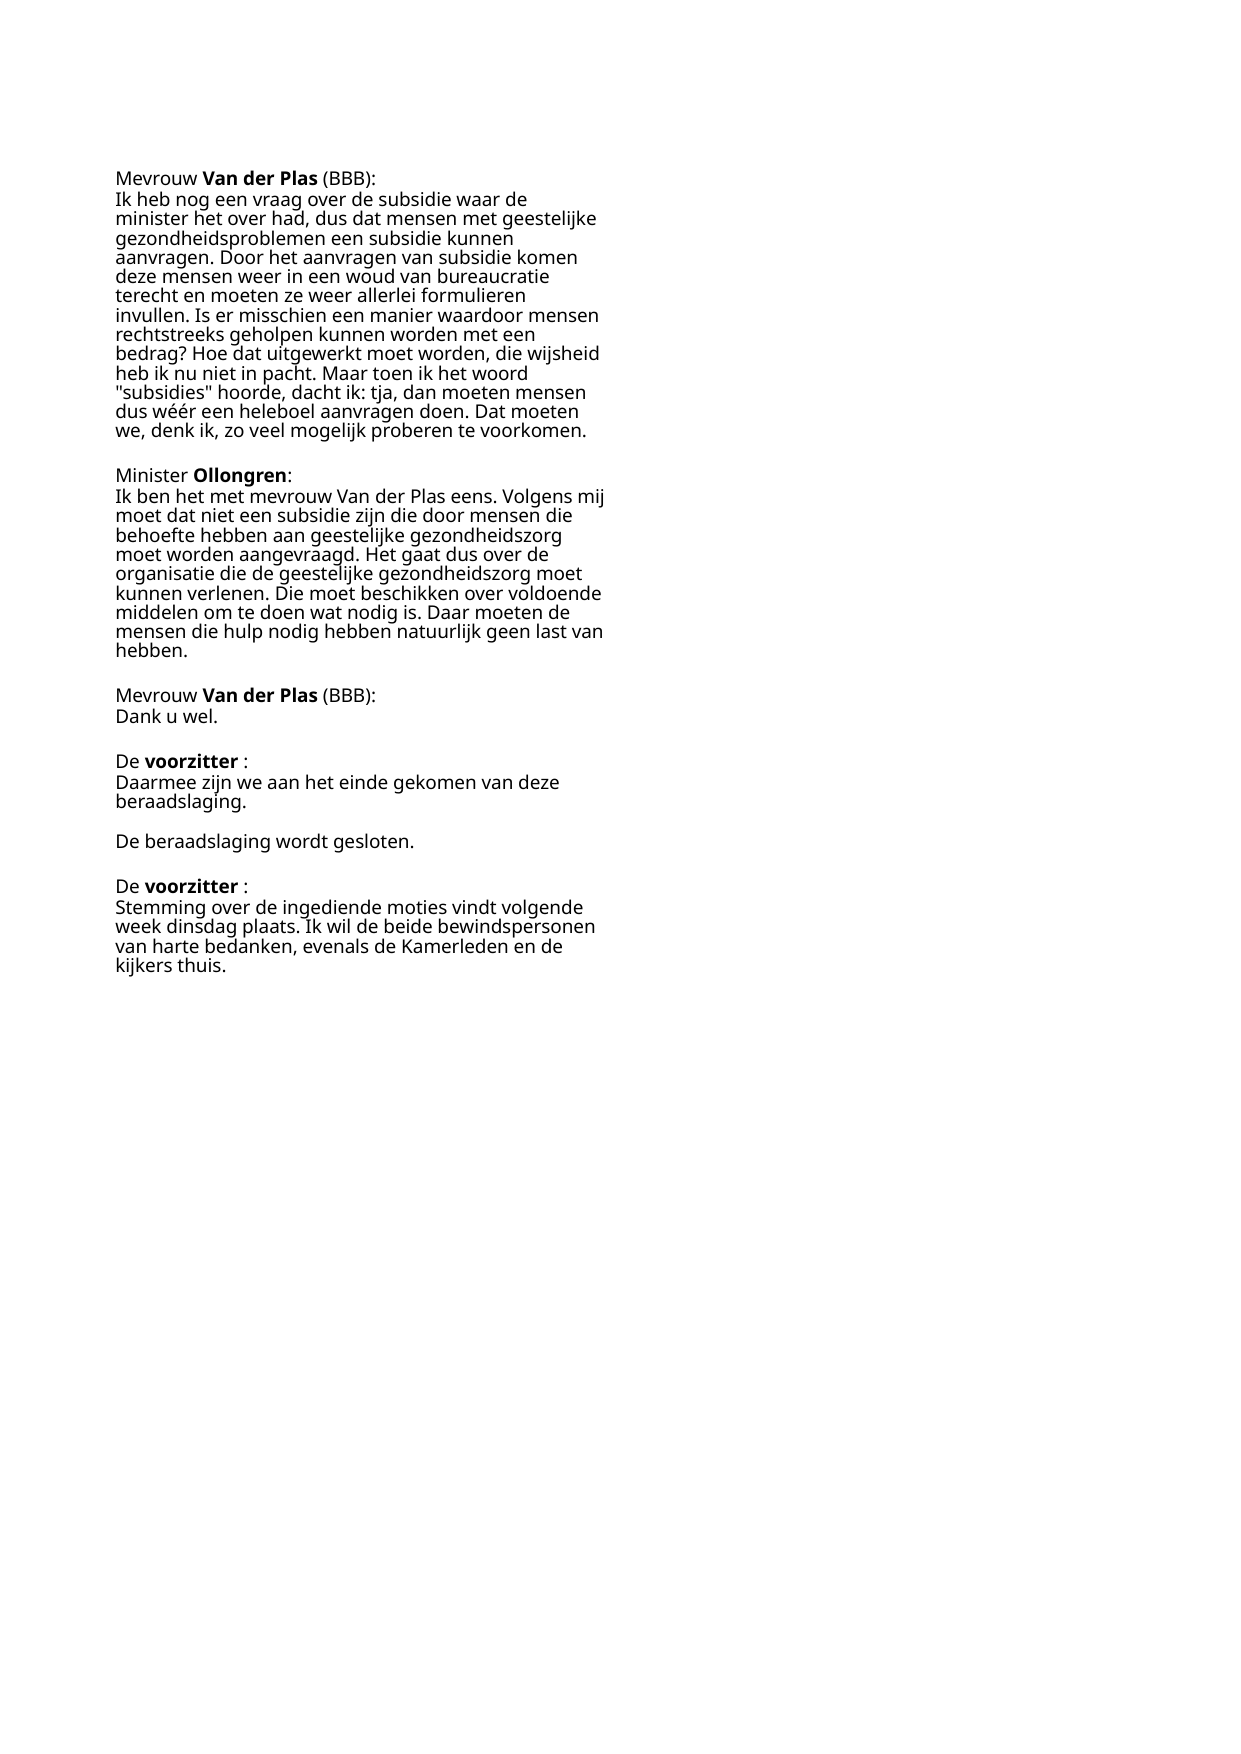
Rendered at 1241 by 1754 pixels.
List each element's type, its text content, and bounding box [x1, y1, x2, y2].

text Daarmee zijn we aan het einde gekomen van deze beraadslaging. [115, 774, 605, 813]
text Dank u wel. [115, 708, 605, 727]
text De voorzitter : [115, 748, 605, 774]
text Mevrouw Van der Plas (BBB): [115, 165, 605, 191]
text Ik ben het met mevrouw Van der Plas eens. Volgens mij moet dat niet een subsidie zijn die door mensen die behoefte hebben aan geestelijke gezondheidszorg moet worden aangevraagd. Het gaat dus over de organisatie die de geestelijke gezondheidszorg moet kunnen verlenen. Die moet beschikken over voldoende middelen om te doen wat nodig is. Daar moeten de mensen die hulp nodig hebben natuurlijk geen last van hebben. [115, 488, 605, 662]
text Mevrouw Van der Plas (BBB): [115, 682, 605, 708]
text Minister Ollongren: [115, 462, 605, 488]
text Stemming over de ingediende moties vindt volgende week dinsdag plaats. Ik wil de beide bewindspersonen van harte bedanken, evenals de Kamerleden en de kijkers thuis. [115, 899, 605, 976]
text Ik heb nog een vraag over de subsidie waar de minister het over had, dus dat mensen met geestelijke gezondheidsproblemen een subsidie kunnen aanvragen. Door het aanvragen van subsidie komen deze mensen weer in een woud van bureaucratie terecht en moeten ze weer allerlei formulieren invullen. Is er misschien een manier waardoor mensen rechtstreeks geholpen kunnen worden met een bedrag? Hoe dat uitgewerkt moet worden, die wijsheid heb ik nu niet in pacht. Maar toen ik het woord "subsidies" hoorde, dacht ik: tja, dan moeten mensen dus wéér een heleboel aanvragen doen. Dat moeten we, denk ik, zo veel mogelijk proberen te voorkomen. [115, 191, 605, 442]
text De voorzitter : [115, 873, 605, 899]
text De beraadslaging wordt gesloten. [115, 833, 605, 853]
